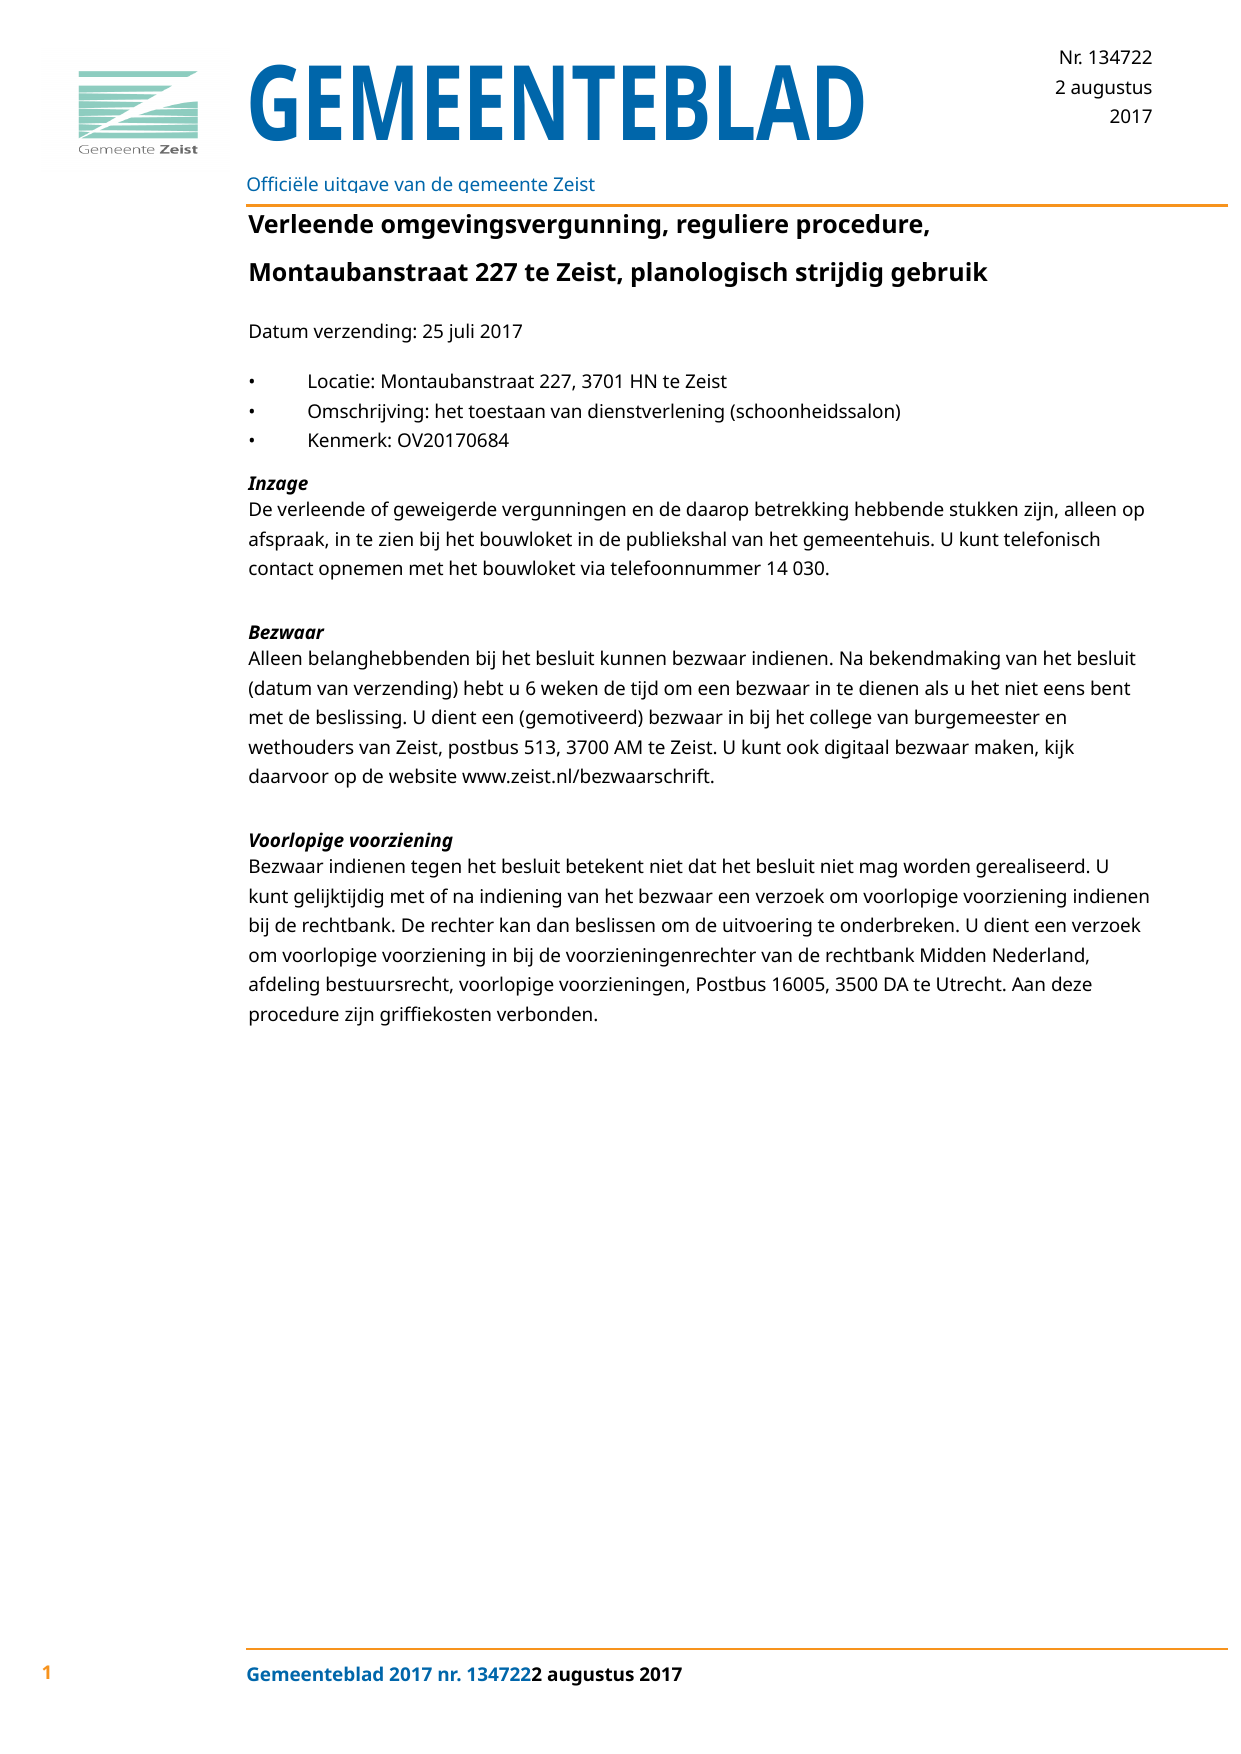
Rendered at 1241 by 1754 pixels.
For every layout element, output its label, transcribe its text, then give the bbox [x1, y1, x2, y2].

text Verleende omgevingsvergunning, reguliere procedure, Montaubanstraat 227 te Zeist, planologisch strijdig gebruik [248, 207, 1152, 288]
text Datum verzending: 25 juli 2017 [248, 318, 1152, 344]
list Omschrijving: het toestaan van dienstverlening (schoonheidssalon) [248, 398, 1152, 424]
picture [41, 47, 231, 172]
list Locatie: Montaubanstraat 227, 3701 HN te Zeist [248, 368, 1152, 394]
text Alleen belanghebbenden bij het besluit kunnen bezwaar indienen. Na bekendmaking van het besluit (datum van verzending) hebt u 6 weken de tijd om een bezwaar in te dienen als u het niet eens bent met de beslissing. U dient een (gemotiveerd) bezwaar in bij het college van burgemeester en wethouders van Zeist, postbus 513, 3700 AM te Zeist. U kunt ook digitaal bezwaar maken, kijk daarvoor op de website www.zeist.nl/bezwaarschrift. [248, 645, 1152, 789]
text Voorlopige voorziening [248, 827, 1152, 853]
text Bezwaar indienen tegen het besluit betekent niet dat het besluit niet mag worden gerealiseerd. U kunt gelijktijdig met of na indiening van het bezwaar een verzoek om voorlopige voorziening indienen bij de rechtbank. De rechter kan dan beslissen om de uitvoering te onderbreken. U dient een verzoek om voorlopige voorziening in bij de voorzieningenrechter van de rechtbank Midden Nederland, afdeling bestuursrecht, voorlopige voorzieningen, Postbus 16005, 3500 DA te Utrecht. Aan deze procedure zijn griffiekosten verbonden. [248, 853, 1152, 1027]
text De verleende of geweigerde vergunningen en de daarop betrekking hebbende stukken zijn, alleen op afspraak, in te zien bij het bouwloket in de publiekshal van het gemeentehuis. U kunt telefonisch contact opnemen met het bouwloket via telefoonnummer 14 030. [248, 496, 1152, 581]
text Inzage [248, 471, 1152, 496]
list Kenmerk: OV20170684 [248, 427, 1152, 453]
text Bezwaar [248, 619, 1152, 645]
